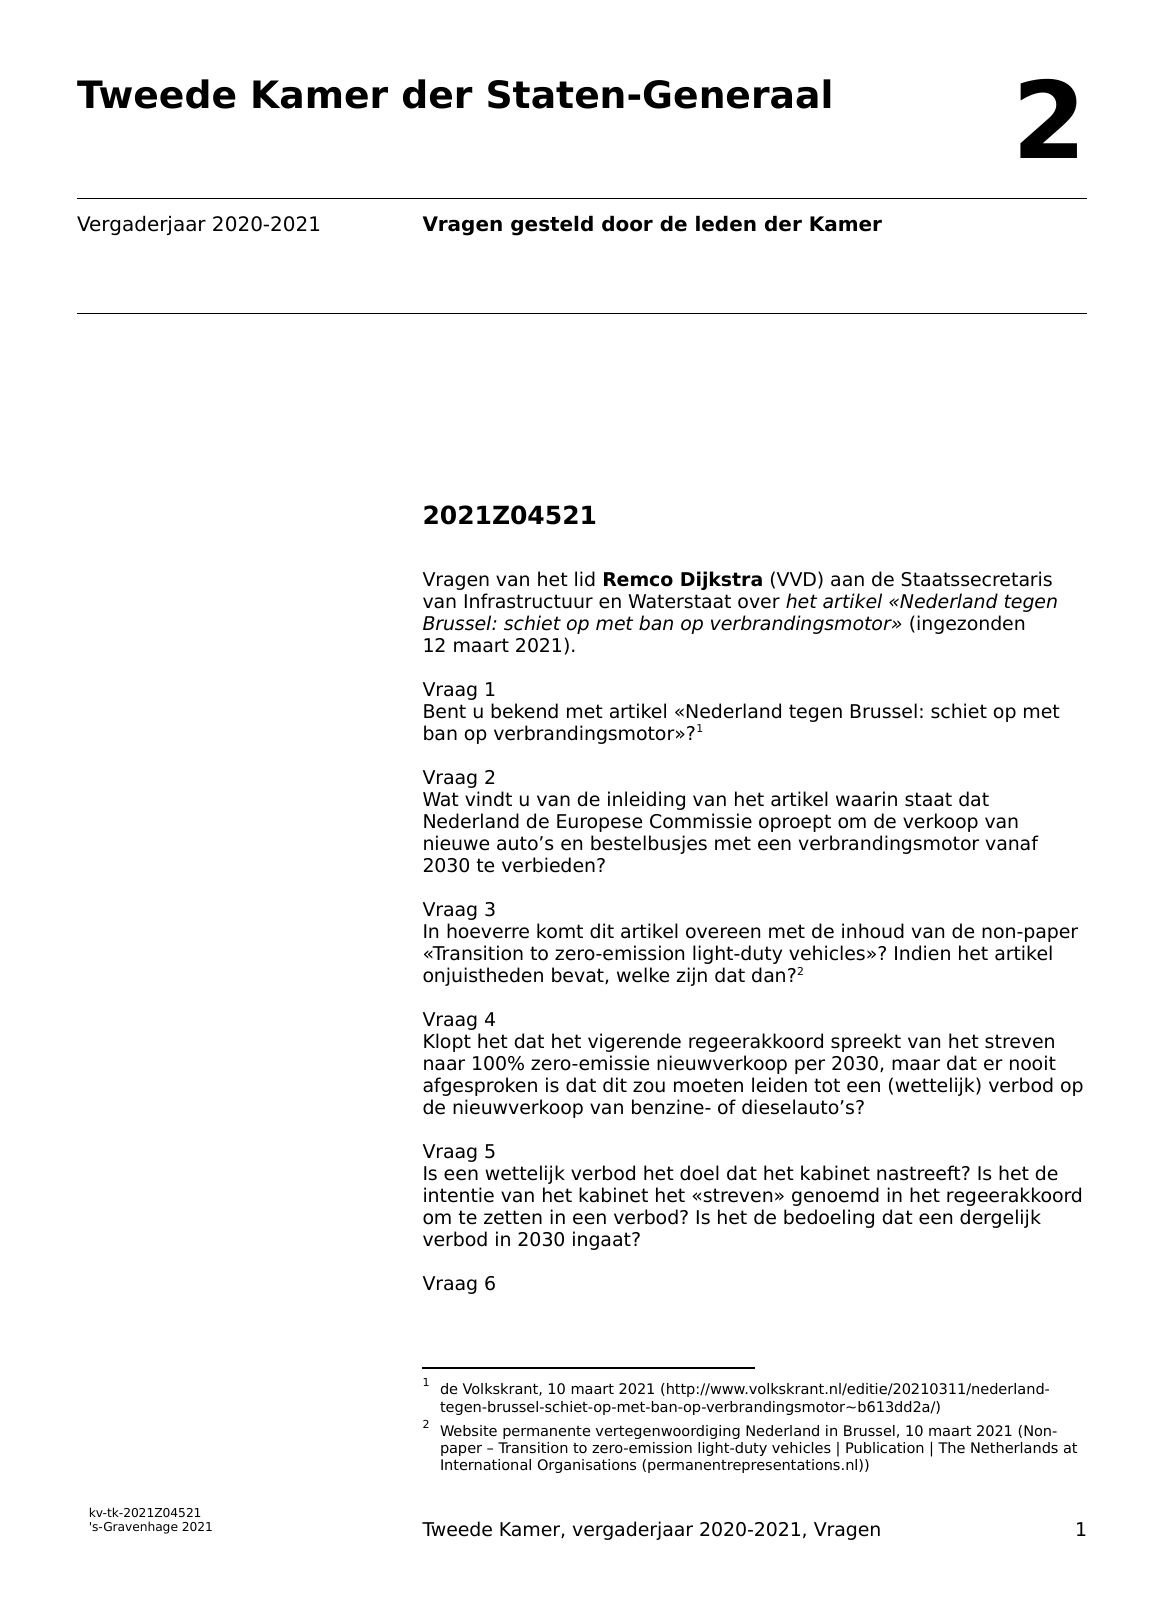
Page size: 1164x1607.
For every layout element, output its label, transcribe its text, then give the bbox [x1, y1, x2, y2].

table_cell Vragen gesteld door de leden der Kamer [422, 199, 1087, 313]
text 's-Gravenhage 2021 [88, 1520, 323, 1534]
text Is een wettelijk verbod het doel dat het kabinet nastreeft? Is het de intentie van het kabinet het «streven» genoemd in het regeerakkoord om te zetten in een verbod? Is het de bedoeling dat een dergelijk verbod in 2030 ingaat? [422, 1163, 1087, 1251]
text de Volkskrant, 10 maart 2021 (http://www.volkskrant.nl/editie/20210311/nederland-tegen-brussel-schiet-op-met-ban-op-verbrandingsmotor~b613dd2a/) [422, 1377, 1087, 1416]
text kv-tk-2021Z04521 [88, 1506, 323, 1520]
text Vraag 4 [422, 1009, 1087, 1031]
text Vraag 3 [422, 899, 1087, 921]
text Vraag 6 [422, 1273, 1087, 1295]
table_header 2 [886, 59, 1087, 198]
text Wat vindt u van de inleiding van het artikel waarin staat dat Nederland de Europese Commissie oproept om de verkoop van nieuwe auto’s en bestelbusjes met een verbrandingsmotor vanaf 2030 te verbieden? [422, 789, 1087, 877]
table_header Tweede Kamer der Staten-Generaal [77, 59, 886, 198]
text Vraag 2 [422, 767, 1087, 789]
text Vraag 1 [422, 679, 1087, 701]
text Bent u bekend met artikel «Nederland tegen Brussel: schiet op met ban op verbrandingsmotor»? [422, 701, 1087, 745]
table_cell Vergaderjaar 2020-2021 [77, 199, 422, 313]
text In hoeverre komt dit artikel overeen met de inhoud van de non-paper «Transition to zero-emission light-duty vehicles»? Indien het artikel onjuistheden bevat, welke zijn dat dan? [422, 921, 1087, 987]
text 2021Z04521 [422, 501, 1087, 531]
text Klopt het dat het vigerende regeerakkoord spreekt van het streven naar 100% zero-emissie nieuwverkoop per 2030, maar dat er nooit afgesproken is dat dit zou moeten leiden tot een (wettelijk) verbod op de nieuwverkoop van benzine- of dieselauto’s? [422, 1031, 1087, 1119]
text Vragen van het lid Remco Dijkstra (VVD) aan de Staatssecretaris van Infrastructuur en Waterstaat over het artikel «Nederland tegen Brussel: schiet op met ban op verbrandingsmotor» (ingezonden 12 maart 2021). [422, 569, 1087, 657]
text Website permanente vertegenwoordiging Nederland in Brussel, 10 maart 2021 (Non-paper – Transition to zero-emission light-duty vehicles | Publication | The Netherlands at International Organisations (permanentrepresentations.nl)) [422, 1418, 1087, 1474]
text Vraag 5 [422, 1141, 1087, 1163]
